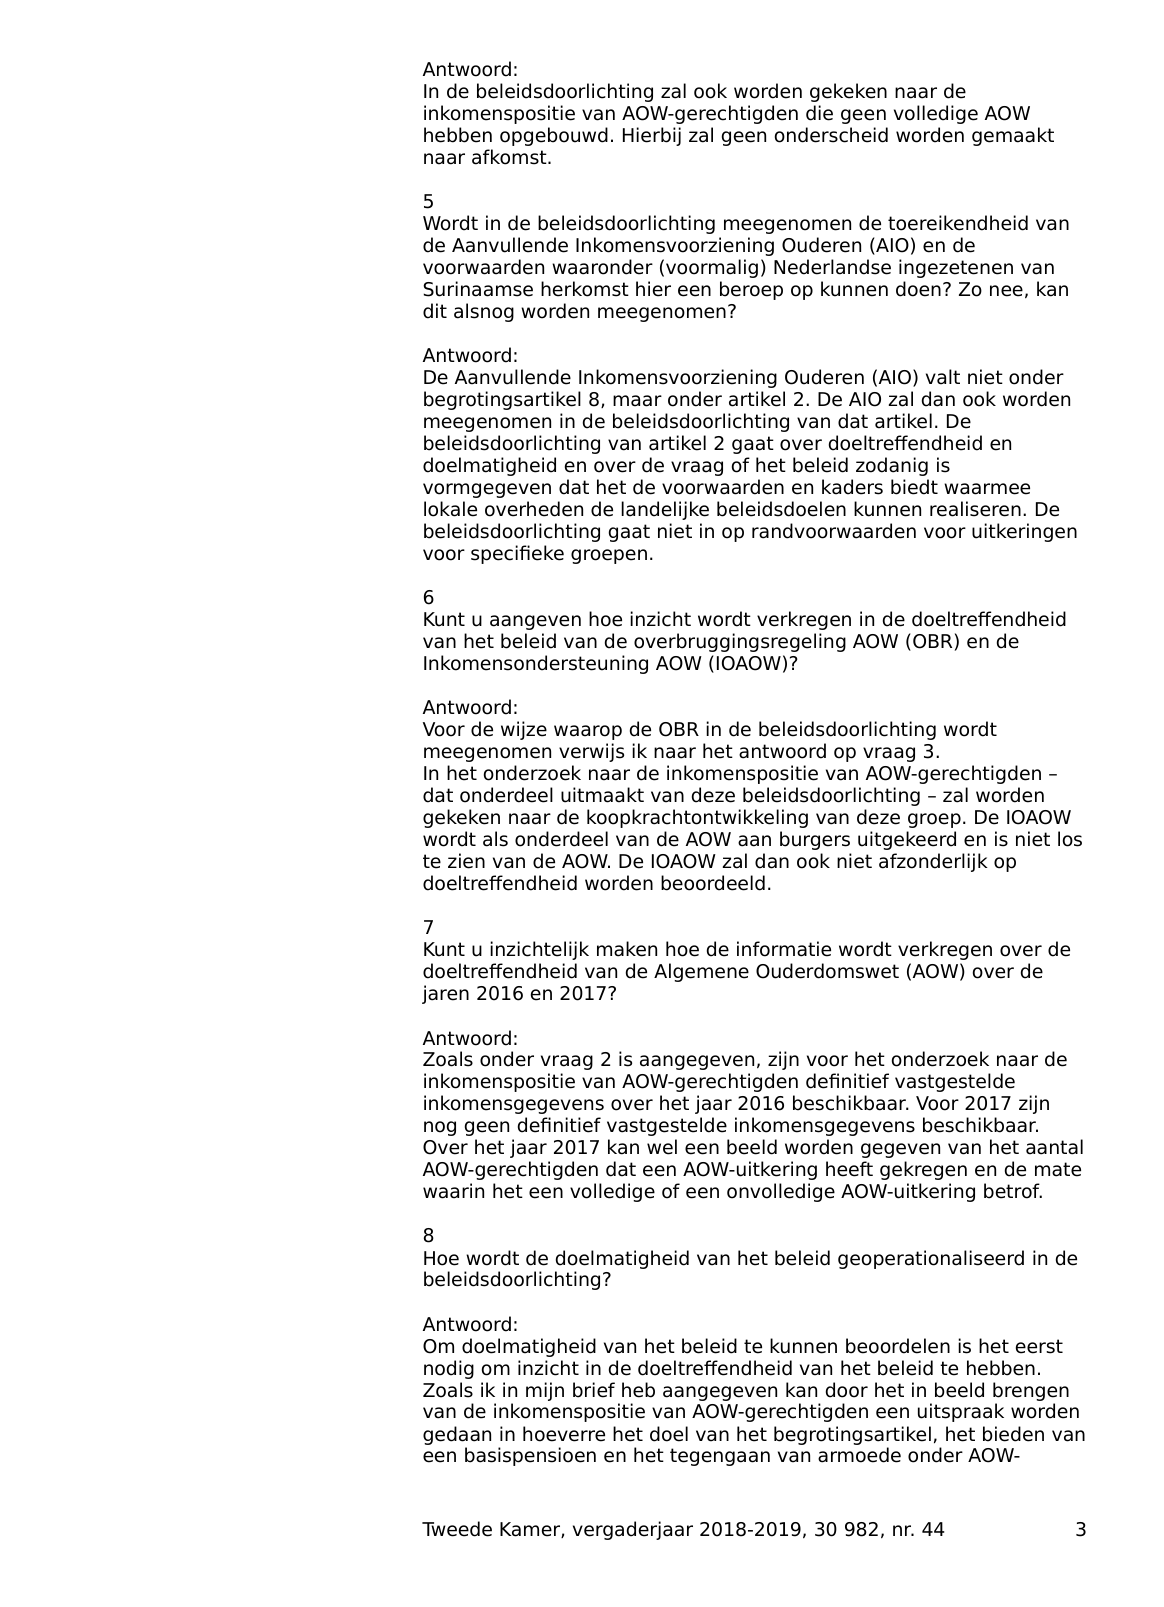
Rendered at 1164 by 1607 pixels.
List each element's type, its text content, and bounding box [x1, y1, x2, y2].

text In de beleidsdoorlichting zal ook worden gekeken naar de inkomenspositie van AOW-gerechtigden die geen volledige AOW hebben opgebouwd. Hierbij zal geen onderscheid worden gemaakt naar afkomst. [422, 81, 1087, 169]
text De Aanvullende Inkomensvoorziening Ouderen (AIO) valt niet onder begrotingsartikel 8, maar onder artikel 2. De AIO zal dan ook worden meegenomen in de beleidsdoorlichting van dat artikel. De beleidsdoorlichting van artikel 2 gaat over doeltreffendheid en doelmatigheid en over de vraag of het beleid zodanig is vormgegeven dat het de voorwaarden en kaders biedt waarmee lokale overheden de landelijke beleidsdoelen kunnen realiseren. De beleidsdoorlichting gaat niet in op randvoorwaarden voor uitkeringen voor specifieke groepen. [422, 367, 1087, 565]
text Zoals onder vraag 2 is aangegeven, zijn voor het onderzoek naar de inkomenspositie van AOW-gerechtigden definitief vastgestelde inkomensgegevens over het jaar 2016 beschikbaar. Voor 2017 zijn nog geen definitief vastgestelde inkomensgegevens beschikbaar. Over het jaar 2017 kan wel een beeld worden gegeven van het aantal AOW-gerechtigden dat een AOW-uitkering heeft gekregen en de mate waarin het een volledige of een onvolledige AOW-uitkering betrof. [422, 1049, 1087, 1203]
text 5 [422, 191, 1087, 213]
text Antwoord: [422, 1313, 1087, 1336]
text Hoe wordt de doelmatigheid van het beleid geoperationaliseerd in de beleidsdoorlichting? [422, 1247, 1087, 1291]
text Antwoord: [422, 697, 1087, 719]
text Antwoord: [422, 1027, 1087, 1049]
text 8 [422, 1225, 1087, 1247]
text Kunt u aangeven hoe inzicht wordt verkregen in de doeltreffendheid van het beleid van de overbruggingsregeling AOW (OBR) en de Inkomensondersteuning AOW (IOAOW)? [422, 609, 1087, 675]
text Wordt in de beleidsdoorlichting meegenomen de toereikendheid van de Aanvullende Inkomensvoorziening Ouderen (AIO) en de voorwaarden waaronder (voormalig) Nederlandse ingezetenen van Surinaamse herkomst hier een beroep op kunnen doen? Zo nee, kan dit alsnog worden meegenomen? [422, 213, 1087, 323]
text Antwoord: [422, 345, 1087, 367]
text In het onderzoek naar de inkomenspositie van AOW-gerechtigden – dat onderdeel uitmaakt van deze beleidsdoorlichting – zal worden gekeken naar de koopkrachtontwikkeling van deze groep. De IOAOW wordt als onderdeel van de AOW aan burgers uitgekeerd en is niet los te zien van de AOW. De IOAOW zal dan ook niet afzonderlijk op doeltreffendheid worden beoordeeld. [422, 763, 1087, 895]
text Om doelmatigheid van het beleid te kunnen beoordelen is het eerst nodig om inzicht in de doeltreffendheid van het beleid te hebben. Zoals ik in mijn brief heb aangegeven kan door het in beeld brengen van de inkomenspositie van AOW-gerechtigden een uitspraak worden gedaan in hoeverre het doel van het begrotingsartikel, het bieden van een basispensioen en het tegengaan van armoede onder AOW- [422, 1336, 1087, 1467]
text 6 [422, 587, 1087, 609]
text Kunt u inzichtelijk maken hoe de informatie wordt verkregen over de doeltreffendheid van de Algemene Ouderdomswet (AOW) over de jaren 2016 en 2017? [422, 939, 1087, 1005]
text Antwoord: [422, 59, 1087, 81]
text 7 [422, 917, 1087, 939]
text Voor de wijze waarop de OBR in de beleidsdoorlichting wordt meegenomen verwijs ik naar het antwoord op vraag 3. [422, 719, 1087, 763]
